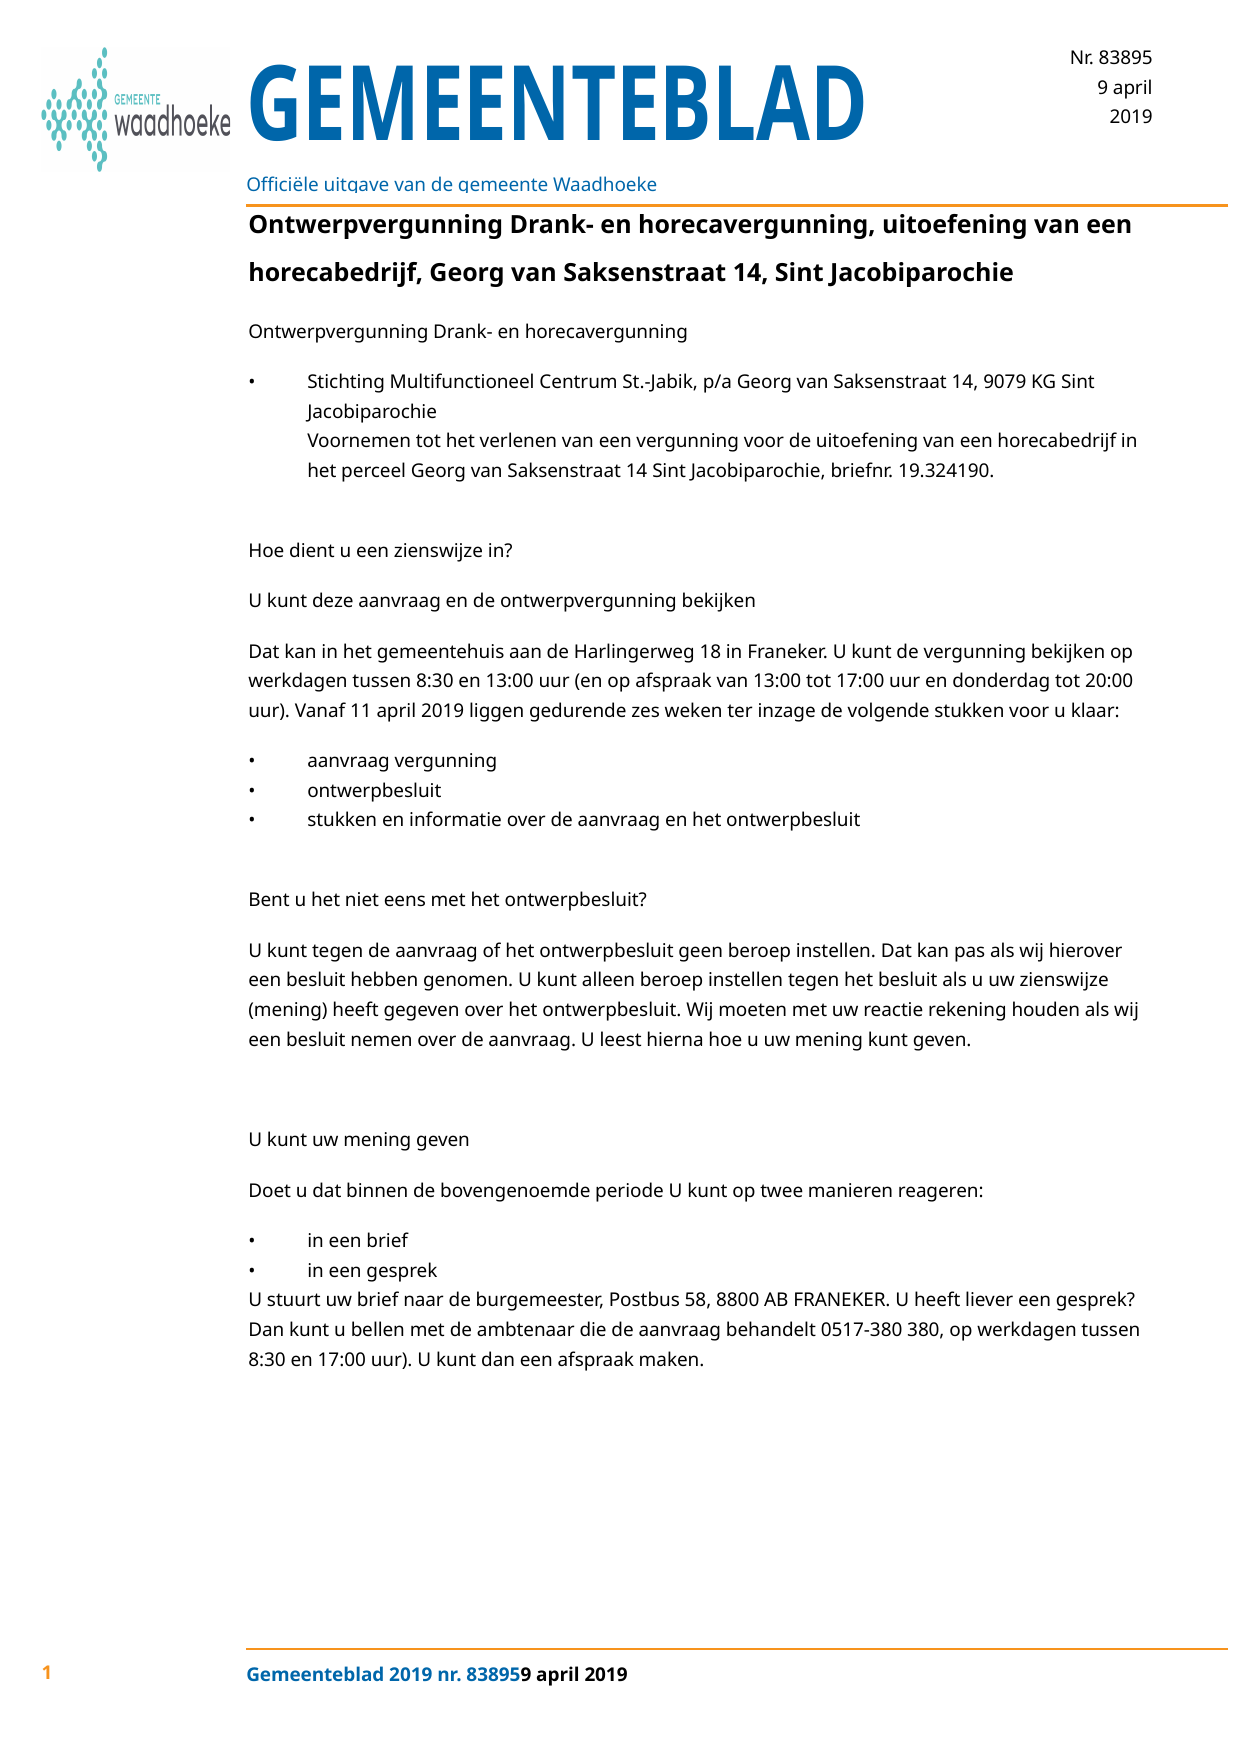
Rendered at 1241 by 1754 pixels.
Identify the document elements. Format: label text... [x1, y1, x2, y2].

list Voornemen tot het verlenen van een vergunning voor de uitoefening van een horecabedrijf in het perceel Georg van Saksenstraat 14 Sint Jacobiparochie, briefnr. 19.324190. [248, 427, 1152, 483]
text Dat kan in het gemeentehuis aan de Harlingerweg 18 in Franeker. U kunt de vergunning bekijken op werkdagen tussen 8:30 en 13:00 uur (en op afspraak van 13:00 tot 17:00 uur en donderdag tot 20:00 uur). Vanaf 11 april 2019 liggen gedurende zes weken ter inzage de volgende stukken voor u klaar: [248, 638, 1152, 723]
text U kunt uw mening geven [248, 1127, 1152, 1152]
list ontwerpbesluit [248, 777, 1152, 803]
text U stuurt uw brief naar de burgemeester, Postbus 58, 8800 AB FRANEKER. U heeft liever een gesprek? Dan kunt u bellen met de ambtenaar die de aanvraag behandelt 0517-380 380, op werkdagen tussen 8:30 en 17:00 uur). U kunt dan een afspraak maken. [248, 1287, 1152, 1372]
text Bent u het niet eens met het ontwerpbesluit? [248, 887, 1152, 912]
list aanvraag vergunning [248, 747, 1152, 773]
list in een brief [248, 1227, 1152, 1253]
list in een gesprek [248, 1257, 1152, 1283]
text U kunt tegen de aanvraag of het ontwerpbesluit geen beroep instellen. Dat kan pas als wij hierover een besluit hebben genomen. U kunt alleen beroep instellen tegen het besluit als u uw zienswijze (mening) heeft gegeven over het ontwerpbesluit. Wij moeten met uw reactie rekening houden als wij een besluit nemen over de aanvraag. U leest hierna hoe u uw mening kunt geven. [248, 937, 1152, 1052]
text Ontwerpvergunning Drank- en horecavergunning [248, 318, 1152, 344]
text Ontwerpvergunning Drank- en horecavergunning, uitoefening van een horecabedrijf, Georg van Saksenstraat 14, Sint Jacobiparochie [248, 207, 1152, 288]
list stukken en informatie over de aanvraag en het ontwerpbesluit [248, 807, 1152, 832]
text Hoe dient u een zienswijze in? [248, 537, 1152, 563]
picture [41, 47, 231, 172]
text Doet u dat binnen de bovengenoemde periode U kunt op twee manieren reageren: [248, 1177, 1152, 1203]
text U kunt deze aanvraag en de ontwerpvergunning bekijken [248, 587, 1152, 613]
list Stichting Multifunctioneel Centrum St.-Jabik, p/a Georg van Saksenstraat 14, 9079 KG Sint Jacobiparochie [248, 368, 1152, 424]
